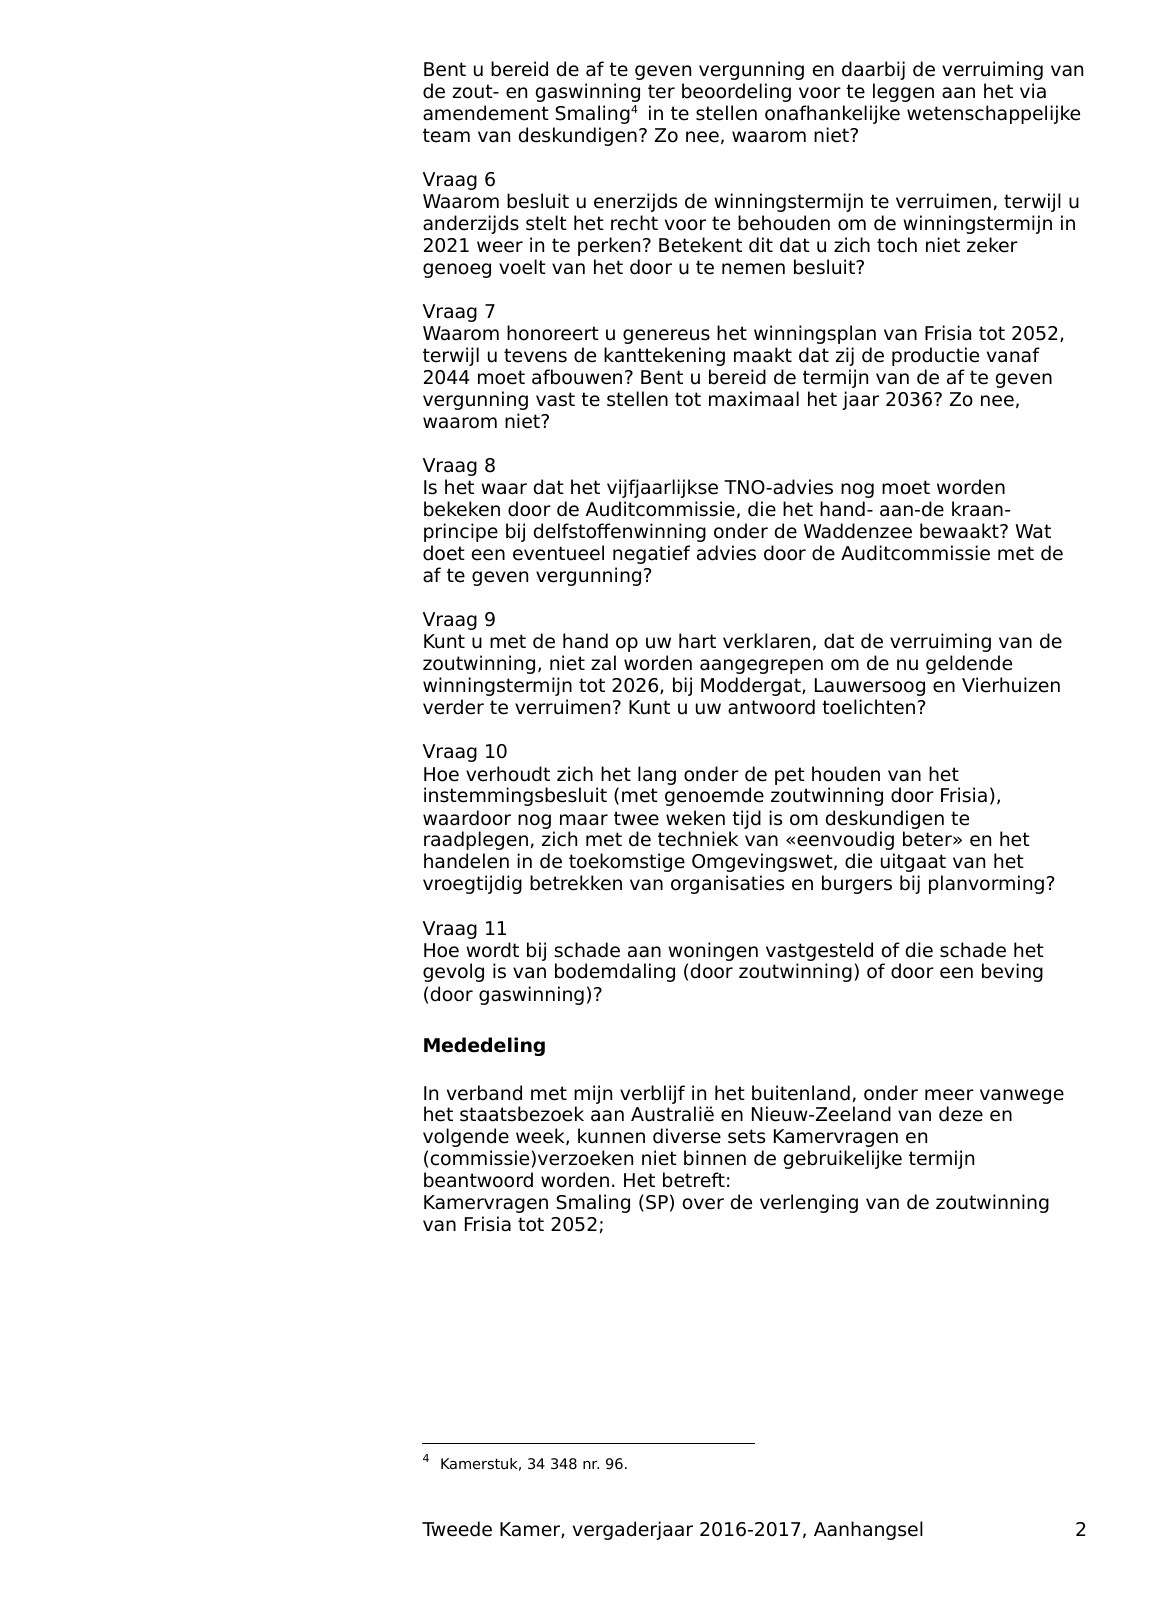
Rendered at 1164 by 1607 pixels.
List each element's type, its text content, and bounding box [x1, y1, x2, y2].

text Is het waar dat het vijfjaarlijkse TNO-advies nog moet worden bekeken door de Auditcommissie, die het hand- aan-de kraan-principe bij delfstoffenwinning onder de Waddenzee bewaakt? Wat doet een eventueel negatief advies door de Auditcommissie met de af te geven vergunning? [422, 477, 1087, 587]
text Waarom besluit u enerzijds de winningstermijn te verruimen, terwijl u anderzijds stelt het recht voor te behouden om de winningstermijn in 2021 weer in te perken? Betekent dit dat u zich toch niet zeker genoeg voelt van het door u te nemen besluit? [422, 191, 1087, 279]
subtitle Mededeling [422, 1035, 1087, 1057]
text Vraag 10 [422, 741, 1087, 763]
text In verband met mijn verblijf in het buitenland, onder meer vanwege het staatsbezoek aan Australië en Nieuw-Zeeland van deze en volgende week, kunnen diverse sets Kamervragen en (commissie)verzoeken niet binnen de gebruikelijke termijn beantwoord worden. Het betreft: [422, 1082, 1087, 1192]
text Vraag 7 [422, 301, 1087, 323]
text Vraag 6 [422, 169, 1087, 191]
text Kunt u met de hand op uw hart verklaren, dat de verruiming van de zoutwinning, niet zal worden aangegrepen om de nu geldende winningstermijn tot 2026, bij Moddergat, Lauwersoog en Vierhuizen verder te verruimen? Kunt u uw antwoord toelichten? [422, 631, 1087, 719]
text Hoe wordt bij schade aan woningen vastgesteld of die schade het gevolg is van bodemdaling (door zoutwinning) of door een beving (door gaswinning)? [422, 939, 1087, 1005]
text Vraag 11 [422, 917, 1087, 939]
text Vraag 8 [422, 455, 1087, 477]
text Waarom honoreert u genereus het winningsplan van Frisia tot 2052, terwijl u tevens de kanttekening maakt dat zij de productie vanaf 2044 moet afbouwen? Bent u bereid de termijn van de af te geven vergunning vast te stellen tot maximaal het jaar 2036? Zo nee, waarom niet? [422, 323, 1087, 433]
text Kamervragen Smaling (SP) over de verlenging van de zoutwinning van Frisia tot 2052; [422, 1192, 1087, 1236]
text Kamerstuk, 34 348 nr. 96. [422, 1452, 1087, 1474]
text Hoe verhoudt zich het lang onder de pet houden van het instemmingsbesluit (met genoemde zoutwinning door Frisia), waardoor nog maar twee weken tijd is om deskundigen te raadplegen, zich met de techniek van «eenvoudig beter» en het handelen in de toekomstige Omgevingswet, die uitgaat van het vroegtijdig betrekken van organisaties en burgers bij planvorming? [422, 763, 1087, 895]
text Bent u bereid de af te geven vergunning en daarbij de verruiming van de zout- en gaswinning ter beoordeling voor te leggen aan het via amendement Smaling in te stellen onafhankelijke wetenschappelijke team van deskundigen? Zo nee, waarom niet? [422, 59, 1087, 147]
text Vraag 9 [422, 609, 1087, 631]
